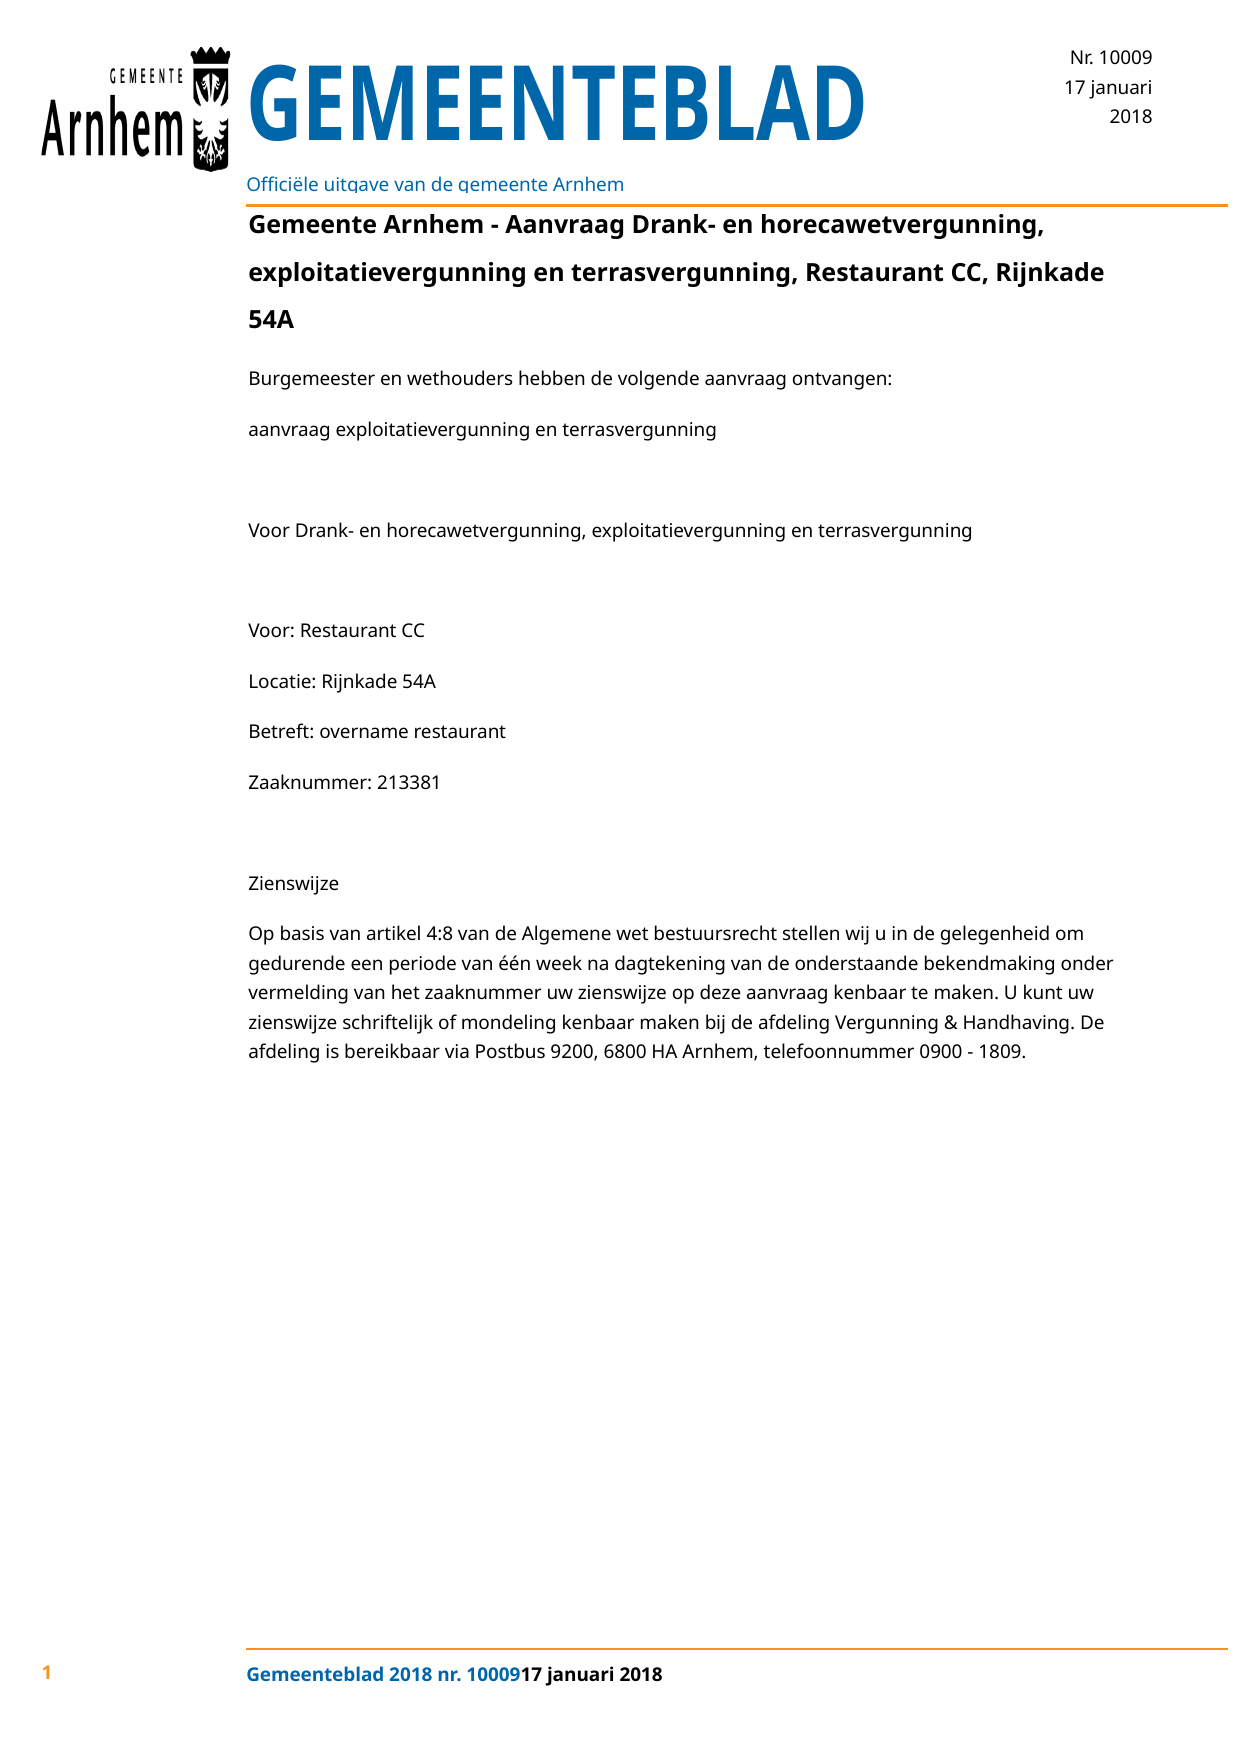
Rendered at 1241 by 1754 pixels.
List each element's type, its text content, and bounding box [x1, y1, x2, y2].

text Voor: Restaurant CC [248, 618, 1152, 643]
text aanvraag exploitatievergunning en terrasvergunning [248, 416, 1152, 442]
text Betreft: overname restaurant [248, 718, 1152, 744]
text Gemeente Arnhem - Aanvraag Drank- en horecawetvergunning, exploitatievergunning en terrasvergunning, Restaurant CC, Rijnkade 54A [248, 207, 1152, 336]
text Locatie: Rijnkade 54A [248, 668, 1152, 694]
text Burgemeester en wethouders hebben de volgende aanvraag ontvangen: [248, 366, 1152, 391]
text Zienswijze [248, 870, 1152, 895]
text Zaaknummer: 213381 [248, 769, 1152, 794]
text Voor Drank- en horecawetvergunning, exploitatievergunning en terrasvergunning [248, 517, 1152, 542]
text Op basis van artikel 4:8 van de Algemene wet bestuursrecht stellen wij u in de gelegenheid om gedurende een periode van één week na dagtekening van de onderstaande bekendmaking onder vermelding van het zaaknummer uw zienswijze op deze aanvraag kenbaar te maken. U kunt uw zienswijze schriftelijk of mondeling kenbaar maken bij de afdeling Vergunning & Handhaving. De afdeling is bereikbaar via Postbus 9200, 6800 HA Arnhem, telefoonnummer 0900 - 1809. [248, 920, 1152, 1064]
picture [41, 47, 231, 172]
